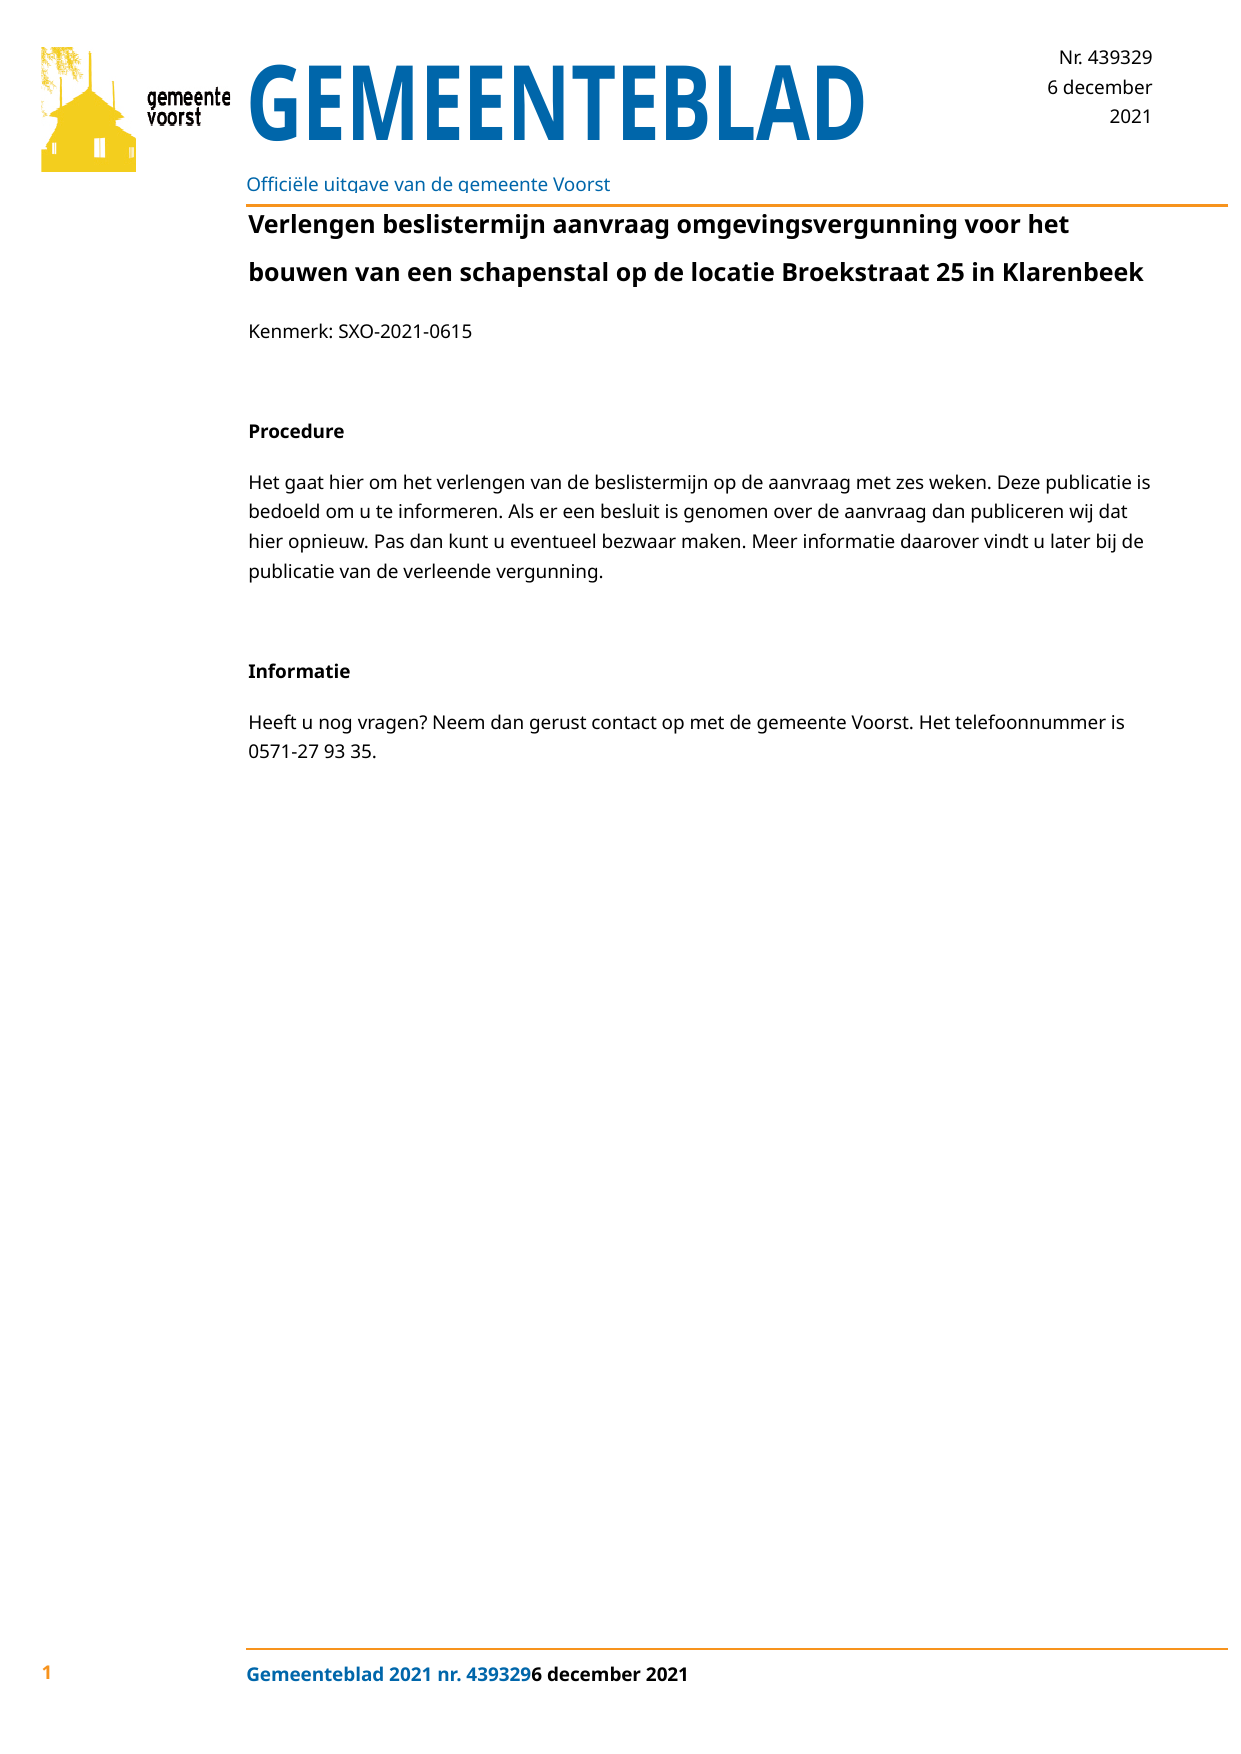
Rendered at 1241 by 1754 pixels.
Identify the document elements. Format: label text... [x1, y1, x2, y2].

text Informatie [248, 659, 1152, 684]
text Procedure [248, 419, 1152, 444]
text Kenmerk: SXO-2021-0615 [248, 318, 1152, 344]
picture [41, 47, 231, 172]
text Verlengen beslistermijn aanvraag omgevingsvergunning voor het bouwen van een schapenstal op de locatie Broekstraat 25 in Klarenbeek [248, 207, 1152, 288]
text Het gaat hier om het verlengen van de beslistermijn op de aanvraag met zes weken. Deze publicatie is bedoeld om u te informeren. Als er een besluit is genomen over de aanvraag dan publiceren wij dat hier opnieuw. Pas dan kunt u eventueel bezwaar maken. Meer informatie daarover vindt u later bij de publicatie van de verleende vergunning. [248, 469, 1152, 584]
text Heeft u nog vragen? Neem dan gerust contact op met de gemeente Voorst. Het telefoonnummer is 0571-27 93 35. [248, 709, 1152, 764]
